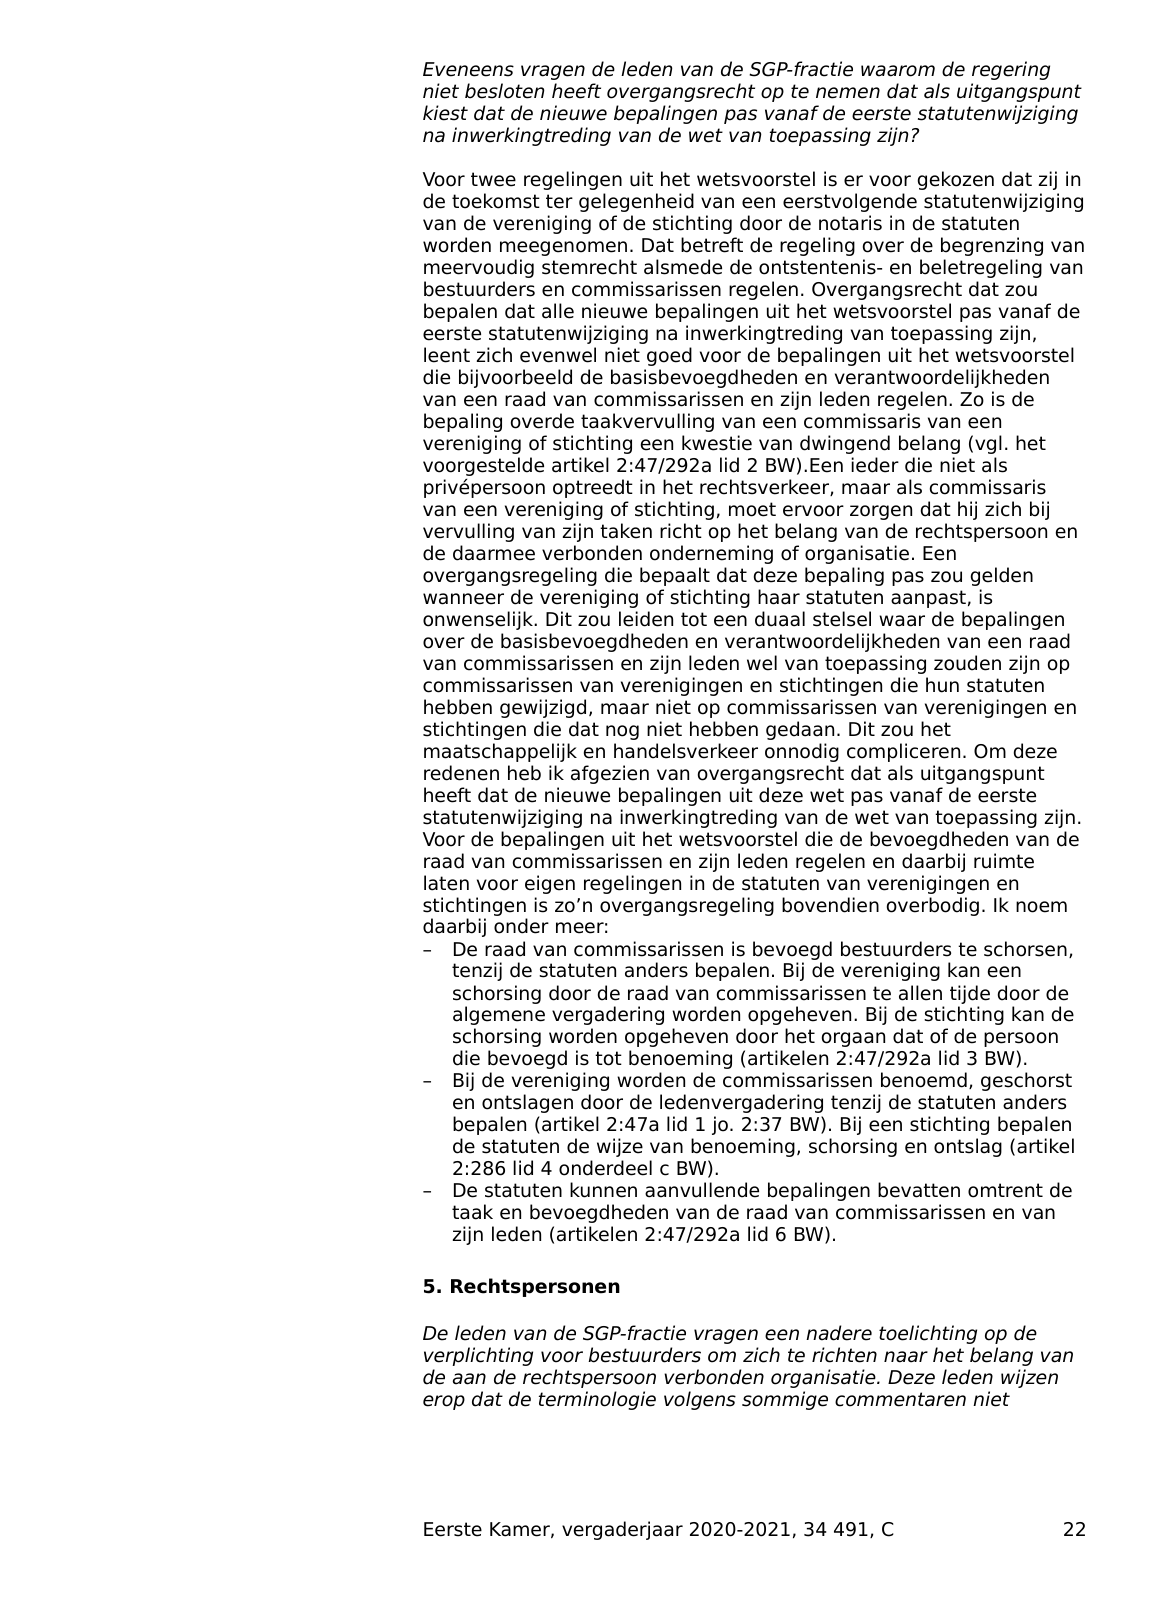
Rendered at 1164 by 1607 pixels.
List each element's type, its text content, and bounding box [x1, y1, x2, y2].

text Voor twee regelingen uit het wetsvoorstel is er voor gekozen dat zij in de toekomst ter gelegenheid van een eerstvolgende statutenwijziging van de vereniging of de stichting door de notaris in de statuten worden meegenomen. Dat betreft de regeling over de begrenzing van meervoudig stemrecht alsmede de ontstentenis- en beletregeling van bestuurders en commissarissen regelen. Overgangsrecht dat zou bepalen dat alle nieuwe bepalingen uit het wetsvoorstel pas vanaf de eerste statutenwijziging na inwerkingtreding van toepassing zijn, leent zich evenwel niet goed voor de bepalingen uit het wetsvoorstel die bijvoorbeeld de basisbevoegdheden en verantwoordelijkheden van een raad van commissarissen en zijn leden regelen. Zo is de bepaling overde taakvervulling van een commissaris van een vereniging of stichting een kwestie van dwingend belang (vgl. het voorgestelde artikel 2:47/292a lid 2 BW).Een ieder die niet als privépersoon optreedt in het rechtsverkeer, maar als commissaris van een vereniging of stichting, moet ervoor zorgen dat hij zich bij vervulling van zijn taken richt op het belang van de rechtspersoon en de daarmee verbonden onderneming of organisatie. Een overgangsregeling die bepaalt dat deze bepaling pas zou gelden wanneer de vereniging of stichting haar statuten aanpast, is onwenselijk. Dit zou leiden tot een duaal stelsel waar de bepalingen over de basisbevoegdheden en verantwoordelijkheden van een raad van commissarissen en zijn leden wel van toepassing zouden zijn op commissarissen van verenigingen en stichtingen die hun statuten hebben gewijzigd, maar niet op commissarissen van verenigingen en stichtingen die dat nog niet hebben gedaan. Dit zou het maatschappelijk en handelsverkeer onnodig compliceren. Om deze redenen heb ik afgezien van overgangsrecht dat als uitgangspunt heeft dat de nieuwe bepalingen uit deze wet pas vanaf de eerste statutenwijziging na inwerkingtreding van de wet van toepassing zijn. Voor de bepalingen uit het wetsvoorstel die de bevoegdheden van de raad van commissarissen en zijn leden regelen en daarbij ruimte laten voor eigen regelingen in de statuten van verenigingen en stichtingen is zo’n overgangsregeling bovendien overbodig. Ik noem daarbij onder meer: [422, 169, 1087, 938]
text De leden van de SGP-fractie vragen een nadere toelichting op de verplichting voor bestuurders om zich te richten naar het belang van de aan de rechtspersoon verbonden organisatie. Deze leden wijzen erop dat de terminologie volgens sommige commentaren niet [422, 1323, 1087, 1411]
text – De statuten kunnen aanvullende bepalingen bevatten omtrent de taak en bevoegdheden van de raad van commissarissen en van zijn leden (artikelen 2:47/292a lid 6 BW). [422, 1180, 1087, 1246]
text – De raad van commissarissen is bevoegd bestuurders te schorsen, tenzij de statuten anders bepalen. Bij de vereniging kan een schorsing door de raad van commissarissen te allen tijde door de algemene vergadering worden opgeheven. Bij de stichting kan de schorsing worden opgeheven door het orgaan dat of de persoon die bevoegd is tot benoeming (artikelen 2:47/292a lid 3 BW). [422, 938, 1087, 1070]
subtitle 5. Rechtspersonen [422, 1276, 1087, 1298]
text – Bij de vereniging worden de commissarissen benoemd, geschorst en ontslagen door de ledenvergadering tenzij de statuten anders bepalen (artikel 2:47a lid 1 jo. 2:37 BW). Bij een stichting bepalen de statuten de wijze van benoeming, schorsing en ontslag (artikel 2:286 lid 4 onderdeel c BW). [422, 1070, 1087, 1180]
text Eveneens vragen de leden van de SGP-fractie waarom de regering niet besloten heeft overgangsrecht op te nemen dat als uitgangspunt kiest dat de nieuwe bepalingen pas vanaf de eerste statutenwijziging na inwerkingtreding van de wet van toepassing zijn? [422, 59, 1087, 147]
